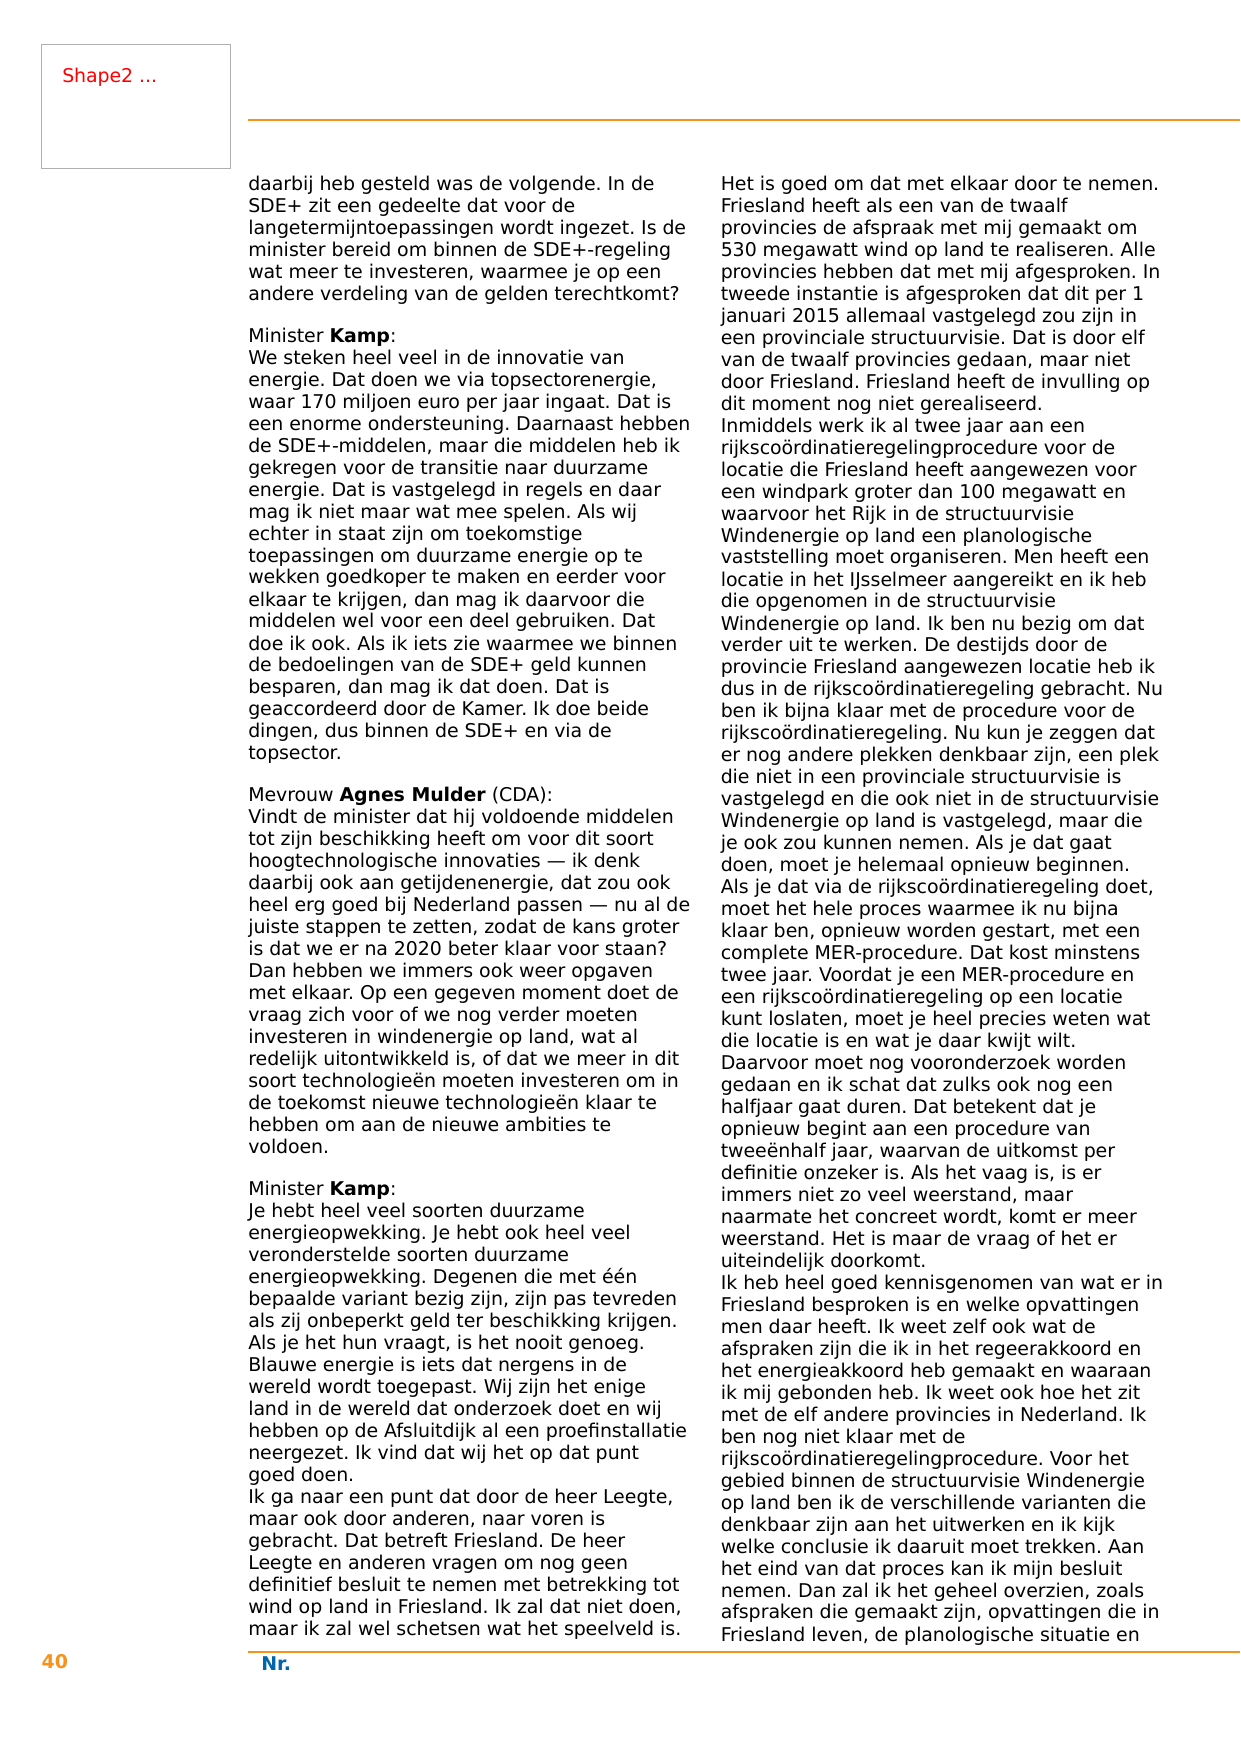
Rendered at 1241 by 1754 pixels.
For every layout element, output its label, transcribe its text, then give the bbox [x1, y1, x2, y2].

text We steken heel veel in de innovatie van energie. Dat doen we via topsectorenergie, waar 170 miljoen euro per jaar ingaat. Dat is een enorme ondersteuning. Daarnaast hebben de SDE+-middelen, maar die middelen heb ik gekregen voor de transitie naar duurzame energie. Dat is vastgelegd in regels en daar mag ik niet maar wat mee spelen. Als wij echter in staat zijn om toekomstige toepassingen om duurzame energie op te wekken goedkoper te maken en eerder voor elkaar te krijgen, dan mag ik daarvoor die middelen wel voor een deel gebruiken. Dat doe ik ook. Als ik iets zie waarmee we binnen de bedoelingen van de SDE+ geld kunnen besparen, dan mag ik dat doen. Dat is geaccordeerd door de Kamer. Ik doe beide dingen, dus binnen de SDE+ en via de topsector. [248, 347, 691, 764]
text Ik heb heel goed kennisgenomen van wat er in Friesland besproken is en welke opvattingen men daar heeft. Ik weet zelf ook wat de afspraken zijn die ik in het regeerakkoord en het energieakkoord heb gemaakt en waaraan ik mij gebonden heb. Ik weet ook hoe het zit met de elf andere provincies in Nederland. Ik ben nog niet klaar met de rijkscoördinatieregelingprocedure. Voor het gebied binnen de structuurvisie Windenergie op land ben ik de verschillende varianten die denkbaar zijn aan het uitwerken en ik kijk welke conclusie ik daaruit moet trekken. Aan het eind van dat proces kan ik mijn besluit nemen. Dan zal ik het geheel overzien, zoals afspraken die gemaakt zijn, opvattingen die in Friesland leven, de planologische situatie en [721, 1272, 1163, 1645]
text Inmiddels werk ik al twee jaar aan een rijkscoördinatieregelingprocedure voor de locatie die Friesland heeft aangewezen voor een windpark groter dan 100 megawatt en waarvoor het Rijk in de structuurvisie Windenergie op land een planologische vaststelling moet organiseren. Men heeft een locatie in het IJsselmeer aangereikt en ik heb die opgenomen in de structuurvisie Windenergie op land. Ik ben nu bezig om dat verder uit te werken. De destijds door de provincie Friesland aangewezen locatie heb ik dus in de rijkscoördinatieregeling gebracht. Nu ben ik bijna klaar met de procedure voor de rijkscoördinatieregeling. Nu kun je zeggen dat er nog andere plekken denkbaar zijn, een plek die niet in een provinciale structuurvisie is vastgelegd en die ook niet in de structuurvisie Windenergie op land is vastgelegd, maar die je ook zou kunnen nemen. Als je dat gaat doen, moet je helemaal opnieuw beginnen. Als je dat via de rijkscoördinatieregeling doet, moet het hele proces waarmee ik nu bijna klaar ben, opnieuw worden gestart, met een complete MER-procedure. Dat kost minstens twee jaar. Voordat je een MER-procedure en een rijkscoördinatieregeling op een locatie kunt loslaten, moet je heel precies weten wat die locatie is en wat je daar kwijt wilt. Daarvoor moet nog vooronderzoek worden gedaan en ik schat dat zulks ook nog een halfjaar gaat duren. Dat betekent dat je opnieuw begint aan een procedure van tweeënhalf jaar, waarvan de uitkomst per definitie onzeker is. Als het vaag is, is er immers niet zo veel weerstand, maar naarmate het concreet wordt, komt er meer weerstand. Het is maar de vraag of het er uiteindelijk doorkomt. [721, 414, 1163, 1272]
text Mevrouw Agnes Mulder (CDA): [248, 784, 691, 806]
text Minister Kamp: [248, 1178, 691, 1200]
text Ik ga naar een punt dat door de heer Leegte, maar ook door anderen, naar voren is gebracht. Dat betreft Friesland. De heer Leegte en anderen vragen om nog geen definitief besluit te nemen met betrekking tot wind op land in Friesland. Ik zal dat niet doen, maar ik zal wel schetsen wat het speelveld is. [248, 1486, 691, 1639]
text Vindt de minister dat hij voldoende middelen tot zijn beschikking heeft om voor dit soort hoogtechnologische innovaties — ik denk daarbij ook aan getijdenenergie, dat zou ook heel erg goed bij Nederland passen — nu al de juiste stappen te zetten, zodat de kans groter is dat we er na 2020 beter klaar voor staan? Dan hebben we immers ook weer opgaven met elkaar. Op een gegeven moment doet de vraag zich voor of we nog verder moeten investeren in windenergie op land, wat al redelijk uitontwikkeld is, of dat we meer in dit soort technologieën moeten investeren om in de toekomst nieuwe technologieën klaar te hebben om aan de nieuwe ambities te voldoen. [248, 806, 691, 1158]
text Minister Kamp: [248, 325, 691, 347]
text Het is goed om dat met elkaar door te nemen. Friesland heeft als een van de twaalf provincies de afspraak met mij gemaakt om 530 megawatt wind op land te realiseren. Alle provincies hebben dat met mij afgesproken. In tweede instantie is afgesproken dat dit per 1 januari 2015 allemaal vastgelegd zou zijn in een provinciale structuurvisie. Dat is door elf van de twaalf provincies gedaan, maar niet door Friesland. Friesland heeft de invulling op dit moment nog niet gerealiseerd. [721, 173, 1163, 414]
text daarbij heb gesteld was de volgende. In de SDE+ zit een gedeelte dat voor de langetermijntoepassingen wordt ingezet. Is de minister bereid om binnen de SDE+-regeling wat meer te investeren, waarmee je op een andere verdeling van de gelden terechtkomt? [248, 173, 691, 305]
text Je hebt heel veel soorten duurzame energieopwekking. Je hebt ook heel veel veronderstelde soorten duurzame energieopwekking. Degenen die met één bepaalde variant bezig zijn, zijn pas tevreden als zij onbeperkt geld ter beschikking krijgen. Als je het hun vraagt, is het nooit genoeg. Blauwe energie is iets dat nergens in de wereld wordt toegepast. Wij zijn het enige land in de wereld dat onderzoek doet en wij hebben op de Afsluitdijk al een proefinstallatie neergezet. Ik vind dat wij het op dat punt goed doen. [248, 1200, 691, 1486]
